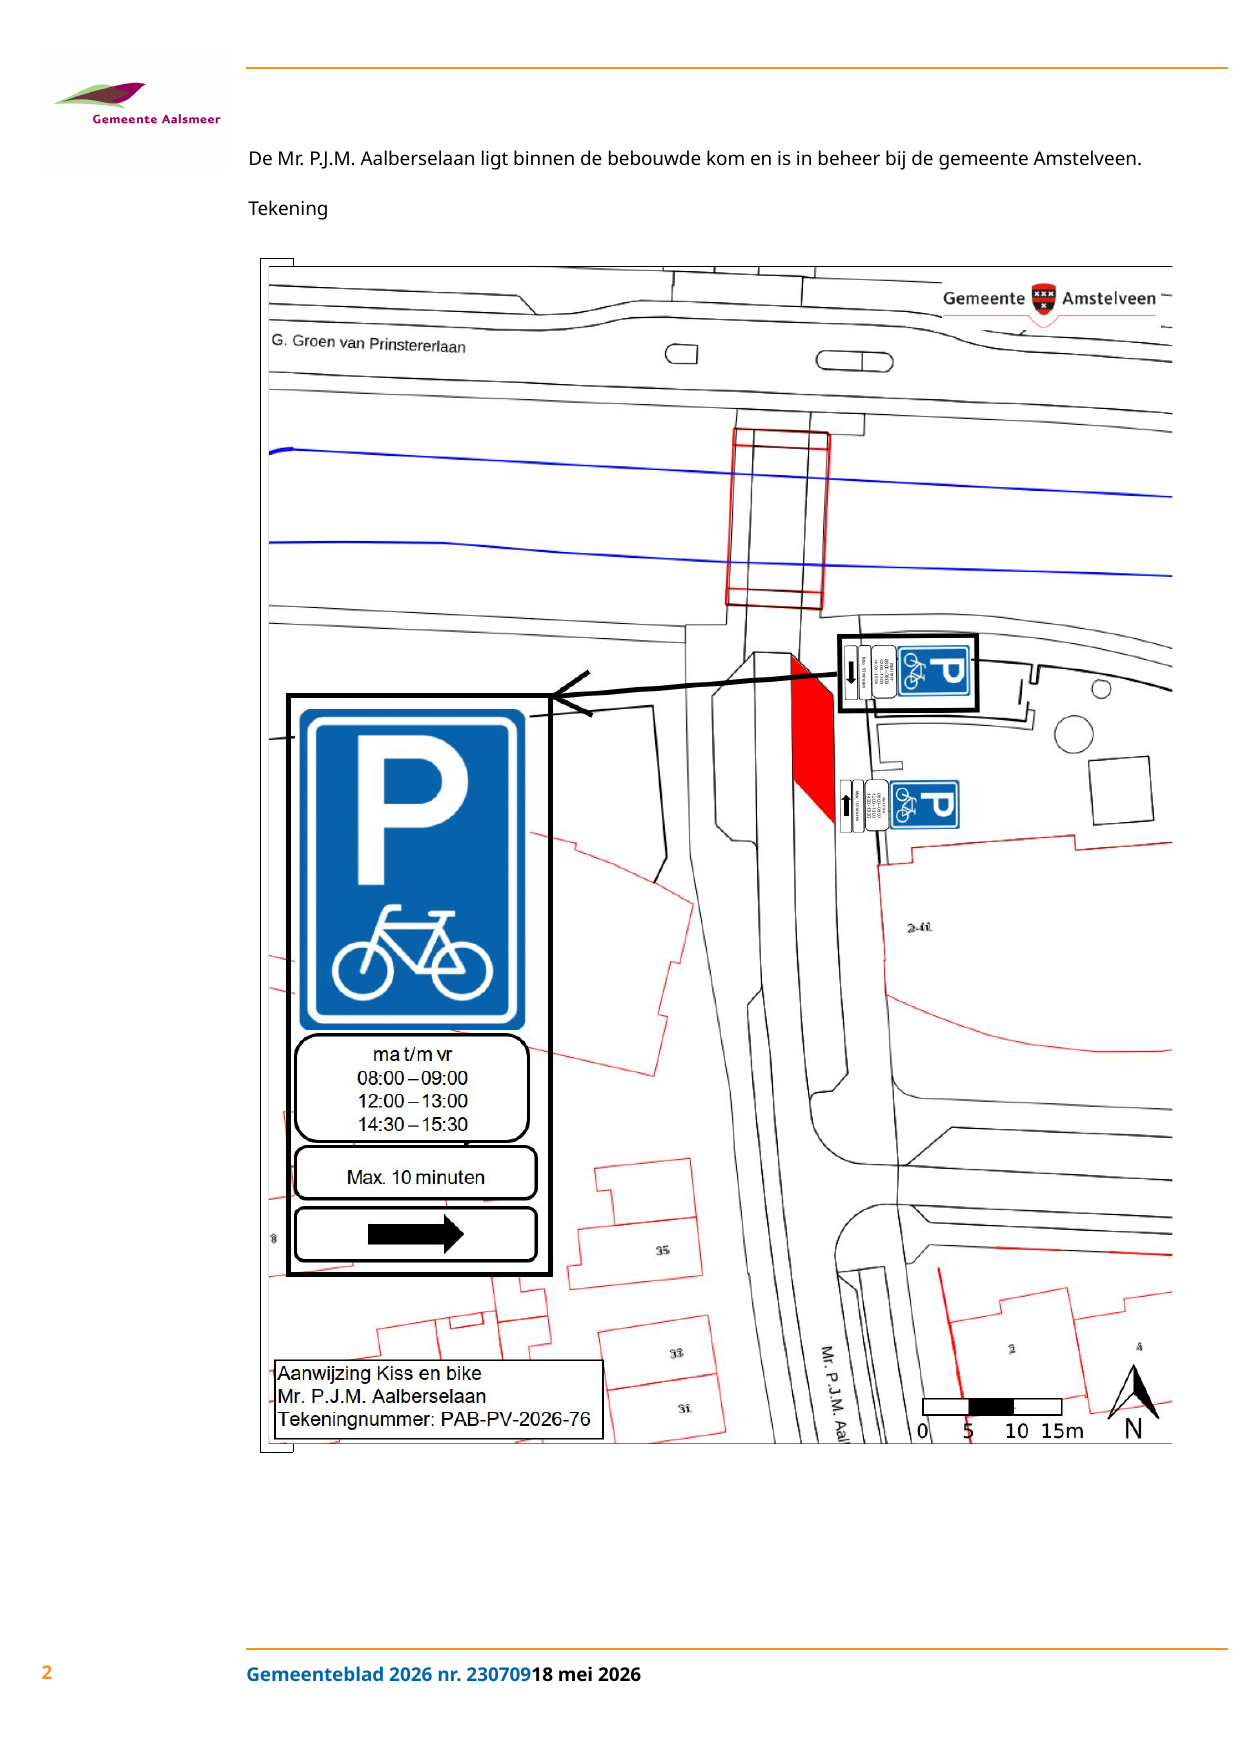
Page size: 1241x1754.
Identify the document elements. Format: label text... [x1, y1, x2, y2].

picture [268, 266, 1173, 1444]
text De Mr. P.J.M. Aalberselaan ligt binnen de bebouwde kom en is in beheer bij de gemeente Amstelveen. [248, 145, 1152, 171]
picture [41, 47, 231, 172]
text Tekening [248, 196, 1152, 221]
